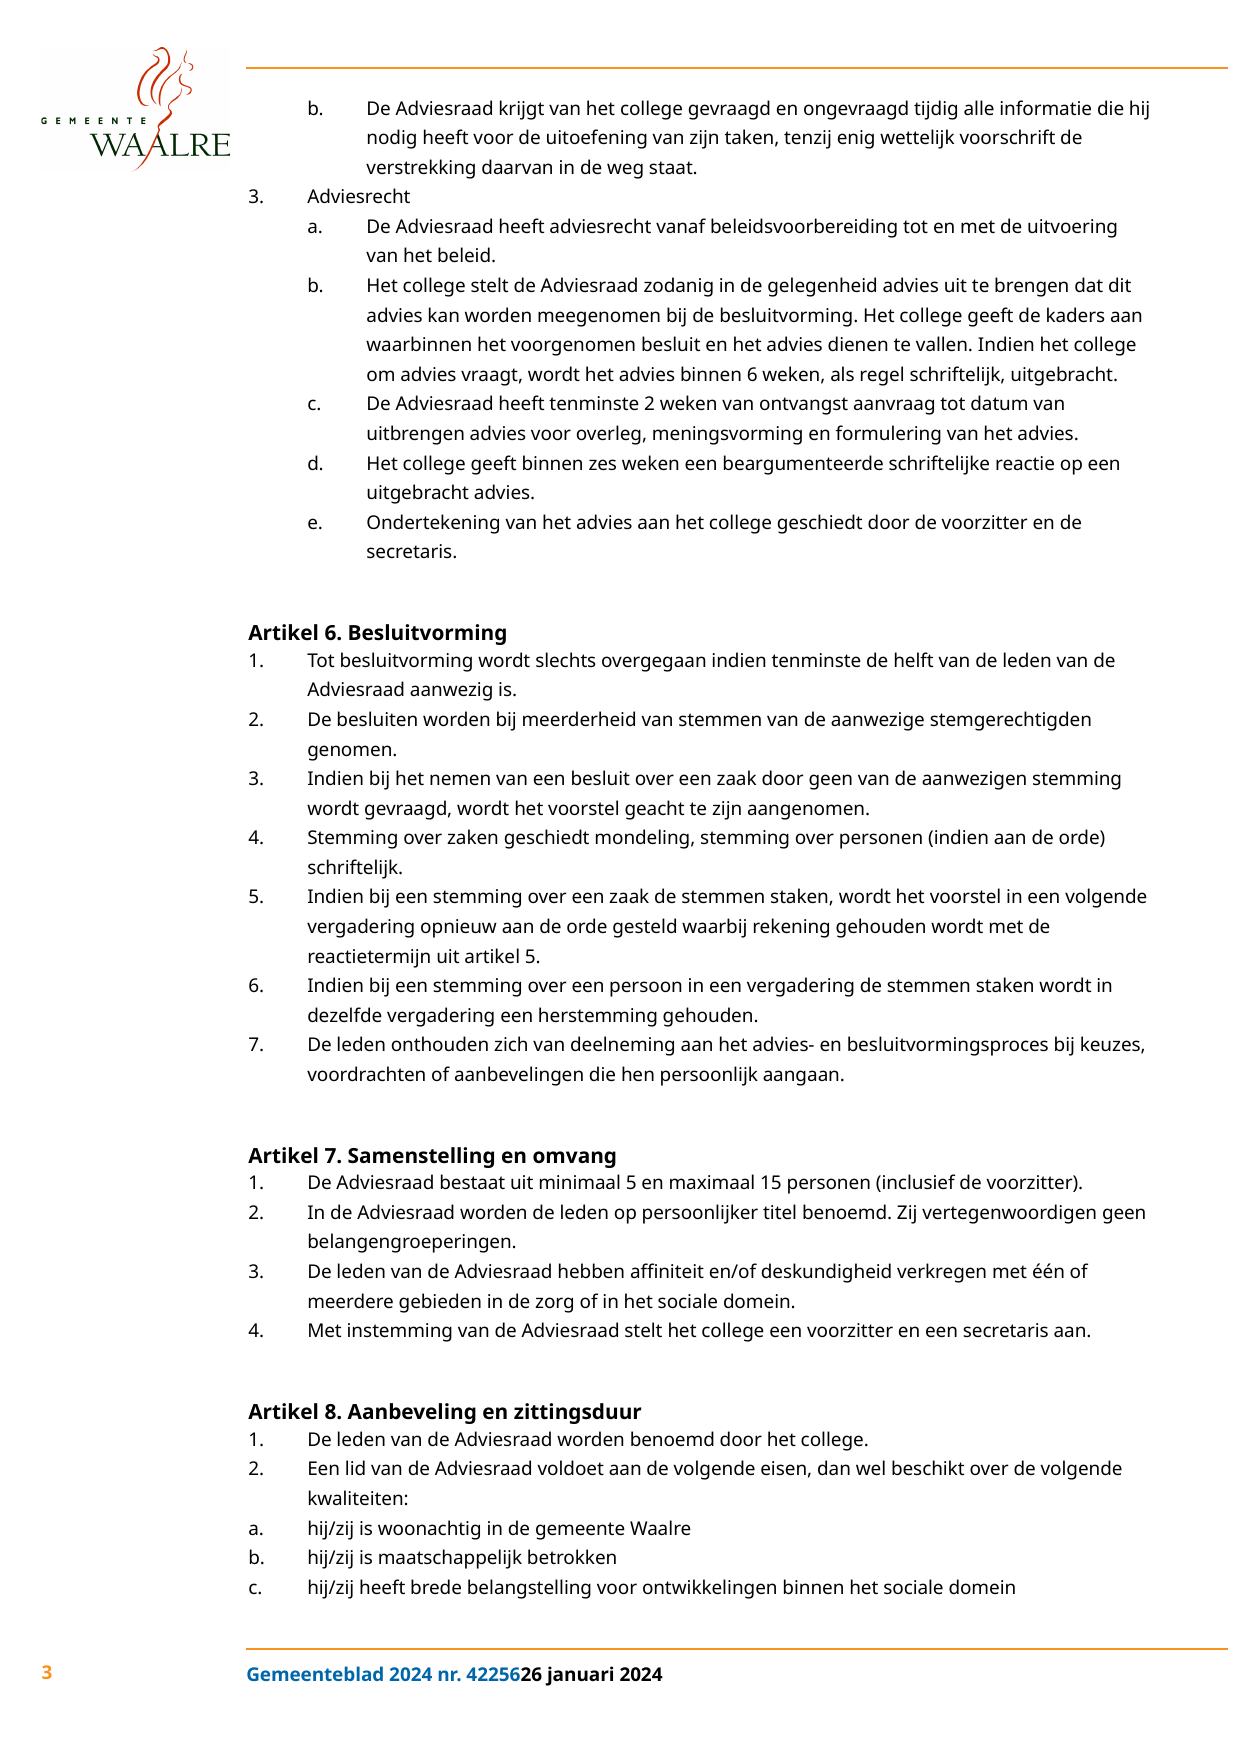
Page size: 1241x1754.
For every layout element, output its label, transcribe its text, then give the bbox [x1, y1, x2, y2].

list De leden van de Adviesraad hebben affiniteit en/of deskundigheid verkregen met één of meerdere gebieden in de zorg of in het sociale domein. [248, 1258, 1152, 1314]
list Indien bij een stemming over een zaak de stemmen staken, wordt het voorstel in een volgende vergadering opnieuw aan de orde gesteld waarbij rekening gehouden wordt met de reactietermijn uit artikel 5. [248, 884, 1152, 968]
list De Adviesraad heeft tenminste 2 weken van ontvangst aanvraag tot datum van uitbrengen advies voor overleg, meningsvorming en formulering van het advies. [307, 391, 1152, 446]
list hij/zij heeft brede belangstelling voor ontwikkelingen binnen het sociale domein [248, 1574, 1152, 1599]
list Indien bij een stemming over een persoon in een vergadering de stemmen staken wordt in dezelfde vergadering een herstemming gehouden. [248, 972, 1152, 1028]
list Ondertekening van het advies aan het college geschiedt door de voorzitter en de secretaris. [307, 509, 1152, 564]
text Artikel 8. Aanbeveling en zittingsduur [248, 1397, 1152, 1426]
list Een lid van de Adviesraad voldoet aan de volgende eisen, dan wel beschikt over de volgende kwaliteiten: [248, 1456, 1152, 1511]
text Artikel 7. Samenstelling en omvang [248, 1141, 1152, 1169]
list Met instemming van de Adviesraad stelt het college een voorzitter en een secretaris aan. [248, 1317, 1152, 1343]
list Adviesrecht [248, 183, 1152, 209]
list Tot besluitvorming wordt slechts overgegaan indien tenminste de helft van de leden van de Adviesraad aanwezig is. [248, 647, 1152, 702]
list Het college geeft binnen zes weken een beargumenteerde schriftelijke reactie op een uitgebracht advies. [307, 450, 1152, 505]
list De Adviesraad heeft adviesrecht vanaf beleidsvoorbereiding tot en met de uitvoering van het beleid. [307, 213, 1152, 268]
list De leden onthouden zich van deelneming aan het advies- en besluitvormingsproces bij keuzes, voordrachten of aanbevelingen die hen persoonlijk aangaan. [248, 1032, 1152, 1087]
list hij/zij is maatschappelijk betrokken [248, 1544, 1152, 1570]
list Indien bij het nemen van een besluit over een zaak door geen van de aanwezigen stemming wordt gevraagd, wordt het voorstel geacht te zijn aangenomen. [248, 765, 1152, 821]
text Artikel 6. Besluitvorming [248, 618, 1152, 647]
list In de Adviesraad worden de leden op persoonlijker titel benoemd. Zij vertegenwoordigen geen belangengroeperingen. [248, 1199, 1152, 1254]
list De leden van de Adviesraad worden benoemd door het college. [248, 1426, 1152, 1452]
list Stemming over zaken geschiedt mondeling, stemming over personen (indien aan de orde) schriftelijk. [248, 824, 1152, 880]
picture [41, 47, 231, 172]
list De Adviesraad bestaat uit minimaal 5 en maximaal 15 personen (inclusief de voorzitter). [248, 1169, 1152, 1195]
list De besluiten worden bij meerderheid van stemmen van de aanwezige stemgerechtigden genomen. [248, 706, 1152, 761]
list De Adviesraad krijgt van het college gevraagd en ongevraagd tijdig alle informatie die hij nodig heeft voor de uitoefening van zijn taken, tenzij enig wettelijk voorschrift de verstrekking daarvan in de weg staat. [307, 95, 1152, 180]
list Het college stelt de Adviesraad zodanig in de gelegenheid advies uit te brengen dat dit advies kan worden meegenomen bij de besluitvorming. Het college geeft de kaders aan waarbinnen het voorgenomen besluit en het advies dienen te vallen. Indien het college om advies vraagt, wordt het advies binnen 6 weken, als regel schriftelijk, uitgebracht. [307, 272, 1152, 387]
list hij/zij is woonachtig in de gemeente Waalre [248, 1515, 1152, 1540]
